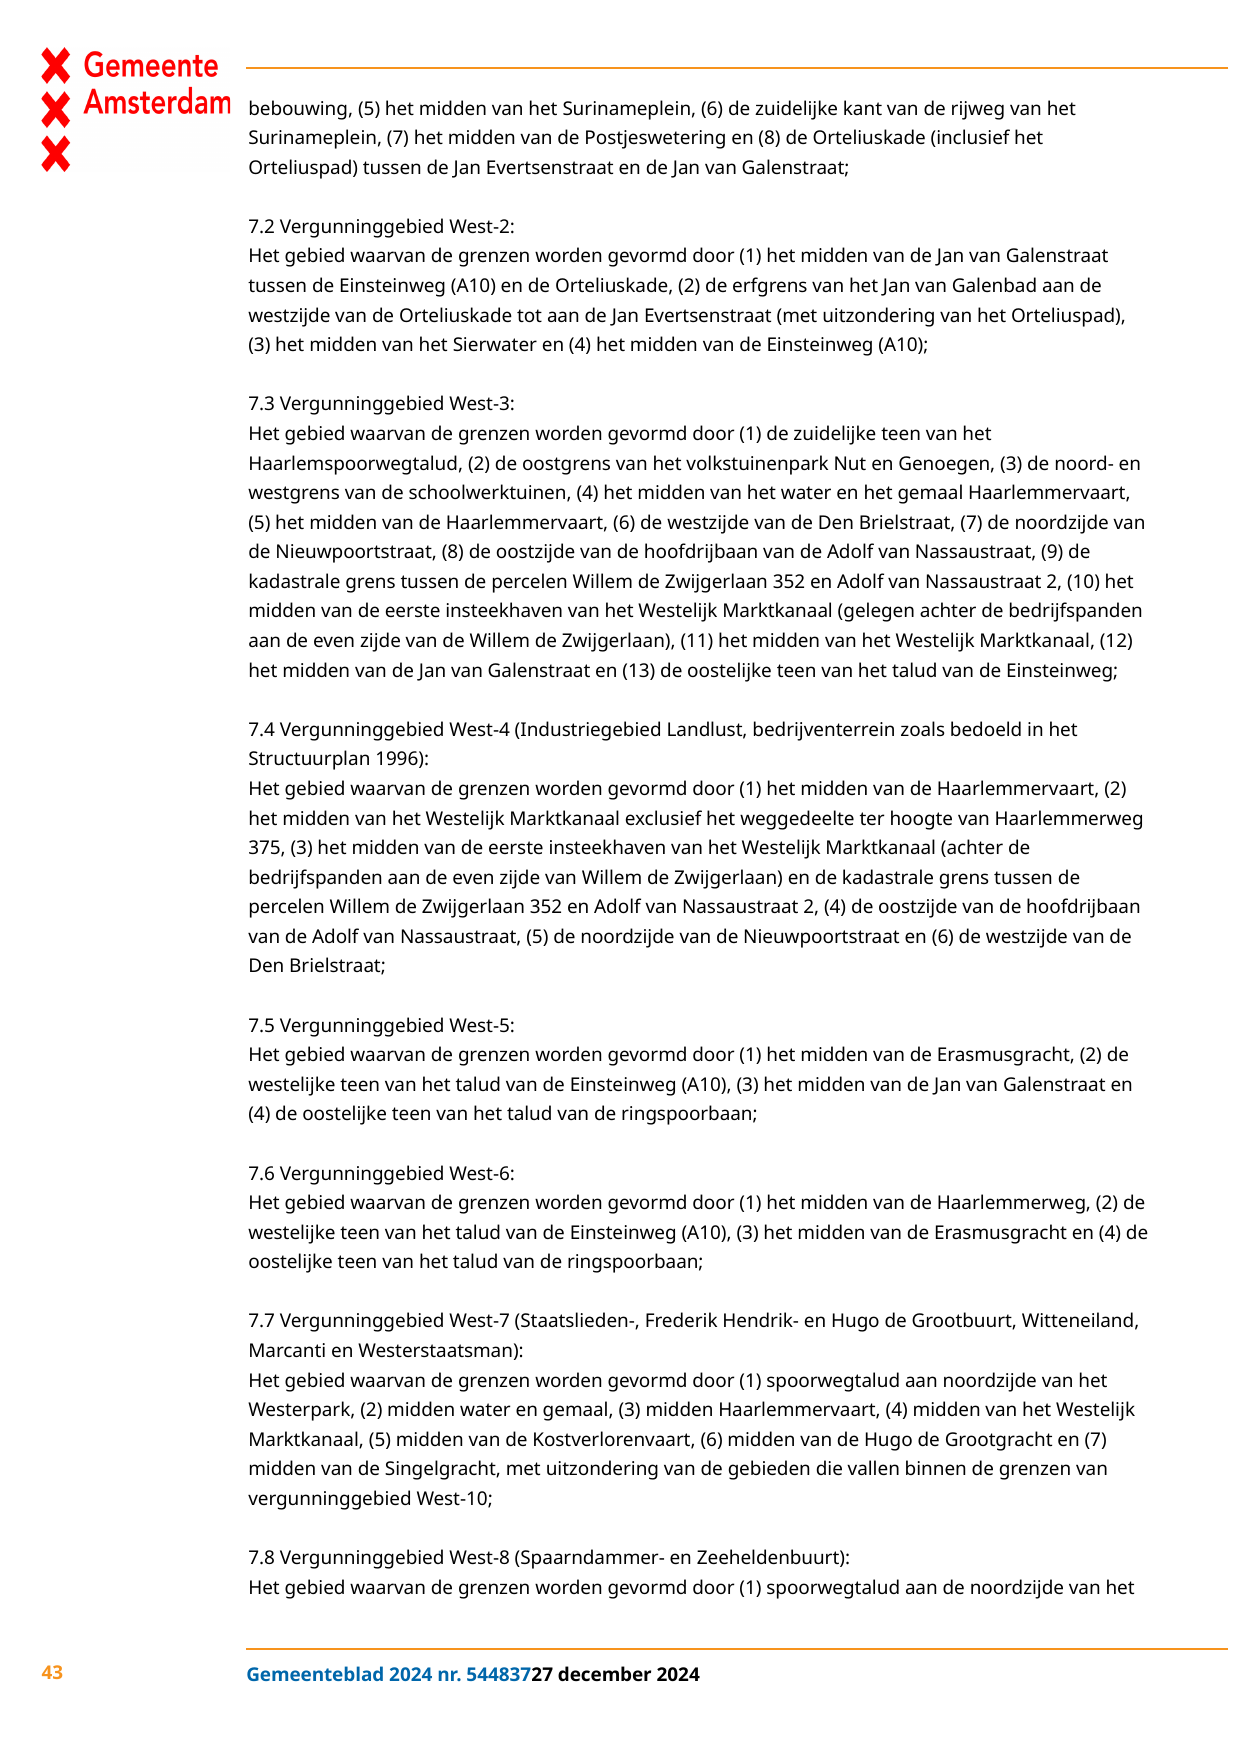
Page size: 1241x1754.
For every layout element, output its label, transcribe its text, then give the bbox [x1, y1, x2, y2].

text 7.3 Vergunninggebied West-3: [248, 391, 1152, 416]
text 7.4 Vergunninggebied West-4 (Industriegebied Landlust, bedrijventerrein zoals bedoeld in het Structuurplan 1996): [248, 716, 1152, 771]
text Het gebied waarvan de grenzen worden gevormd door (1) het midden van de Haarlemmervaart, (2) het midden van het Westelijk Marktkanaal exclusief het weggedeelte ter hoogte van Haarlemmerweg 375, (3) het midden van de eerste insteekhaven van het Westelijk Marktkanaal (achter de bedrijfspanden aan de even zijde van Willem de Zwijgerlaan) en de kadastrale grens tussen de percelen Willem de Zwijgerlaan 352 en Adolf van Nassaustraat 2, (4) de oostzijde van de hoofdrijbaan van de Adolf van Nassaustraat, (5) de noordzijde van de Nieuwpoortstraat en (6) de westzijde van de Den Brielstraat; [248, 775, 1152, 978]
picture [41, 47, 231, 172]
text 7.2 Vergunninggebied West-2: [248, 213, 1152, 239]
text 7.5 Vergunninggebied West-5: [248, 1012, 1152, 1038]
text 7.7 Vergunninggebied West-7 (Staatslieden-, Frederik Hendrik- en Hugo de Grootbuurt, Witteneiland, Marcanti en Westerstaatsman): [248, 1308, 1152, 1363]
text Het gebied waarvan de grenzen worden gevormd door (1) het midden van de Jan van Galenstraat tussen de Einsteinweg (A10) en de Orteliuskade, (2) de erfgrens van het Jan van Galenbad aan de westzijde van de Orteliuskade tot aan de Jan Evertsenstraat (met uitzondering van het Orteliuspad), (3) het midden van het Sierwater en (4) het midden van de Einsteinweg (A10); [248, 243, 1152, 357]
text 7.8 Vergunninggebied West-8 (Spaarndammer- en Zeeheldenbuurt): [248, 1544, 1152, 1570]
text 7.6 Vergunninggebied West-6: [248, 1160, 1152, 1186]
text Het gebied waarvan de grenzen worden gevormd door (1) spoorwegtalud aan noordzijde van het Westerpark, (2) midden water en gemaal, (3) midden Haarlemmervaart, (4) midden van het Westelijk Marktkanaal, (5) midden van de Kostverlorenvaart, (6) midden van de Hugo de Grootgracht en (7) midden van de Singelgracht, met uitzondering van de gebieden die vallen binnen de grenzen van vergunninggebied West-10; [248, 1367, 1152, 1511]
text Het gebied waarvan de grenzen worden gevormd door (1) de zuidelijke teen van het Haarlemspoorwegtalud, (2) de oostgrens van het volkstuinenpark Nut en Genoegen, (3) de noord- en westgrens van de schoolwerktuinen, (4) het midden van het water en het gemaal Haarlemmervaart, (5) het midden van de Haarlemmervaart, (6) de westzijde van de Den Brielstraat, (7) de noordzijde van de Nieuwpoortstraat, (8) de oostzijde van de hoofdrijbaan van de Adolf van Nassaustraat, (9) de kadastrale grens tussen de percelen Willem de Zwijgerlaan 352 en Adolf van Nassaustraat 2, (10) het midden van de eerste insteekhaven van het Westelijk Marktkanaal (gelegen achter de bedrijfspanden aan de even zijde van de Willem de Zwijgerlaan), (11) het midden van het Westelijk Marktkanaal, (12) het midden van de Jan van Galenstraat en (13) de oostelijke teen van het talud van de Einsteinweg; [248, 420, 1152, 683]
text Het gebied waarvan de grenzen worden gevormd door (1) het midden van de Haarlemmerweg, (2) de westelijke teen van het talud van de Einsteinweg (A10), (3) het midden van de Erasmusgracht en (4) de oostelijke teen van het talud van de ringspoorbaan; [248, 1189, 1152, 1274]
text Het gebied waarvan de grenzen worden gevormd door (1) spoorwegtalud aan de noordzijde van het [248, 1574, 1152, 1600]
text bebouwing, (5) het midden van het Surinameplein, (6) de zuidelijke kant van de rijweg van het Surinameplein, (7) het midden van de Postjeswetering en (8) de Orteliuskade (inclusief het Orteliuspad) tussen de Jan Evertsenstraat en de Jan van Galenstraat; [248, 95, 1152, 180]
text Het gebied waarvan de grenzen worden gevormd door (1) het midden van de Erasmusgracht, (2) de westelijke teen van het talud van de Einsteinweg (A10), (3) het midden van de Jan van Galenstraat en (4) de oostelijke teen van het talud van de ringspoorbaan; [248, 1041, 1152, 1126]
